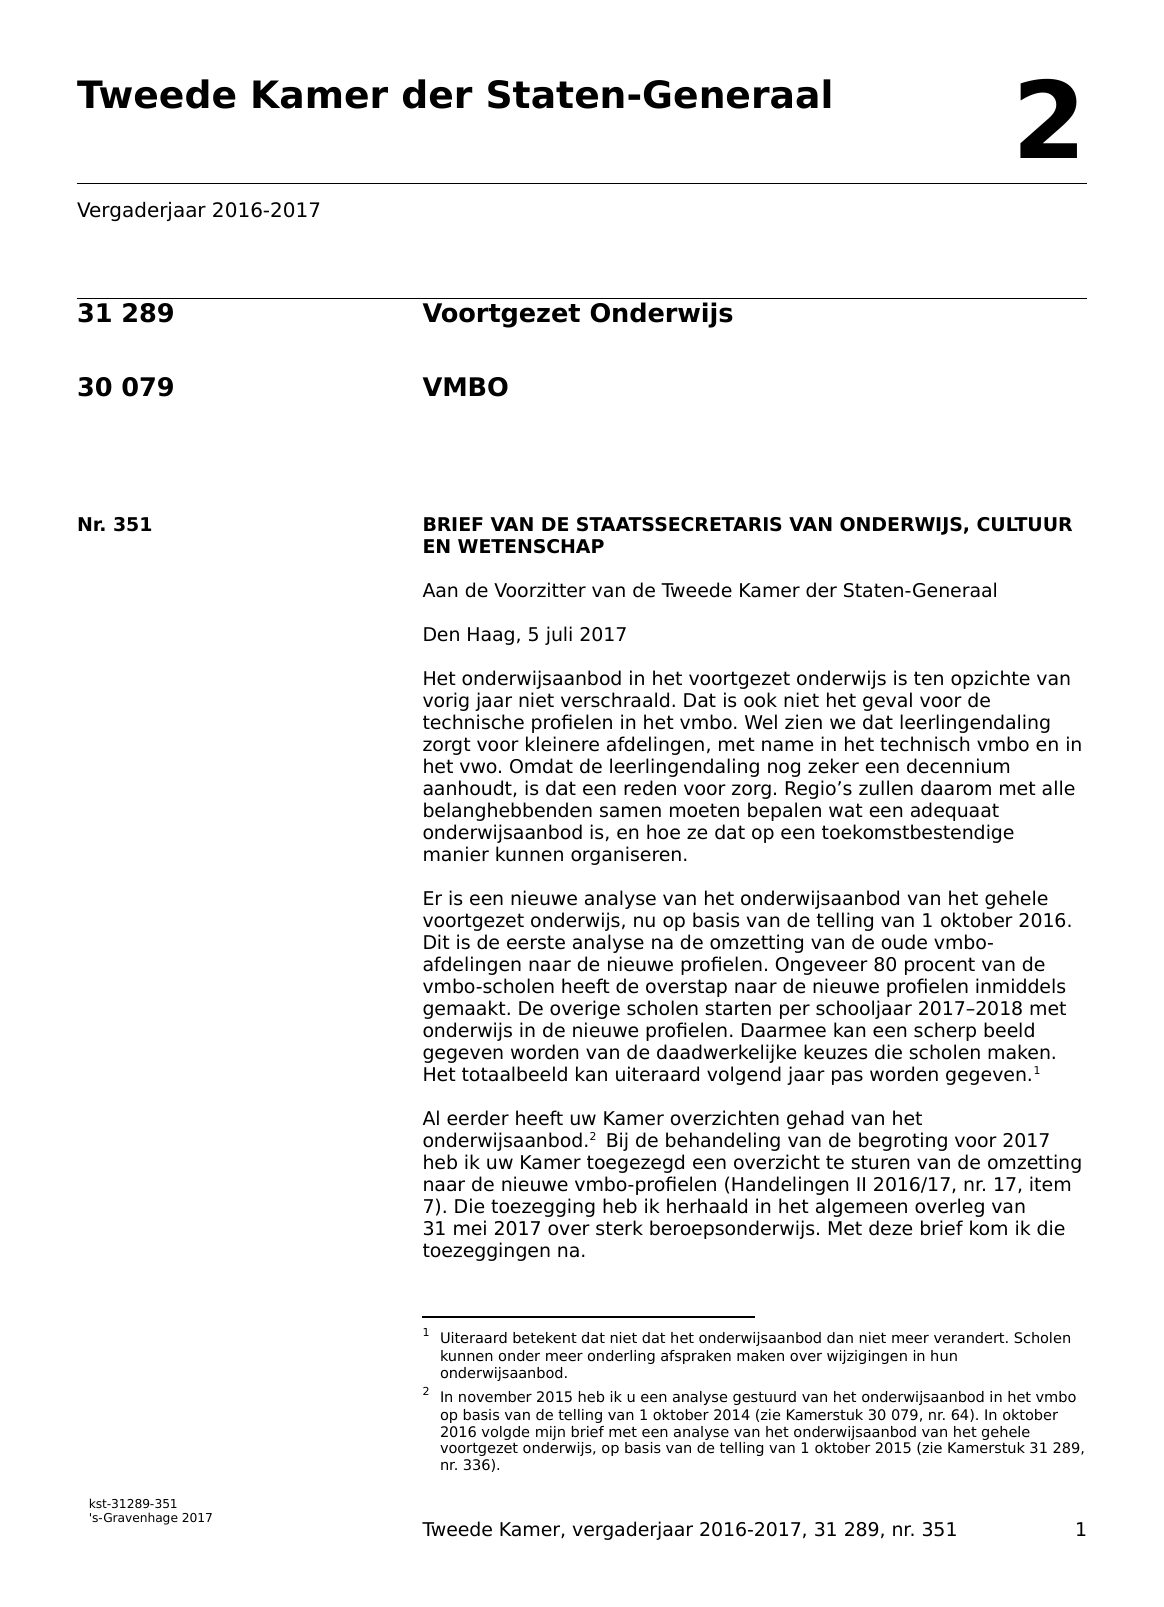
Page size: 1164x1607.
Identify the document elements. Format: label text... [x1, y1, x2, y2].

text Al eerder heeft uw Kamer overzichten gehad van het onderwijsaanbod. Bij de behandeling van de begroting voor 2017 heb ik uw Kamer toegezegd een overzicht te sturen van de omzetting naar de nieuwe vmbo-profielen (Handelingen II 2016/17, nr. 17, item 7). Die toezegging heb ik herhaald in het algemeen overleg van 31 mei 2017 over sterk beroepsonderwijs. Met deze brief kom ik die toezeggingen na. [422, 1108, 1087, 1262]
text kst-31289-351 [88, 1497, 323, 1511]
text Aan de Voorzitter van de Tweede Kamer der Staten-Generaal [422, 580, 1087, 602]
table_header 2 [886, 59, 1087, 183]
subtitle Nr. 351 BRIEF VAN DE STAATSSECRETARIS VAN ONDERWIJS, CULTUUR EN WETENSCHAP [77, 514, 1087, 558]
table_cell Vergaderjaar 2016-2017 [77, 184, 1087, 298]
text 's-Gravenhage 2017 [88, 1511, 323, 1525]
text Den Haag, 5 juli 2017 [422, 624, 1087, 646]
text In november 2015 heb ik u een analyse gestuurd van het onderwijsaanbod in het vmbo op basis van de telling van 1 oktober 2014 (zie Kamerstuk 30 079, nr. 64). In oktober 2016 volgde mijn brief met een analyse van het onderwijsaanbod van het gehele voortgezet onderwijs, op basis van de telling van 1 oktober 2015 (zie Kamerstuk 31 289, nr. 336). [422, 1385, 1087, 1474]
text Uiteraard betekent dat niet dat het onderwijsaanbod dan niet meer verandert. Scholen kunnen onder meer onderling afspraken maken over wijzigingen in hun onderwijsaanbod. [422, 1326, 1087, 1382]
text Het onderwijsaanbod in het voortgezet onderwijs is ten opzichte van vorig jaar niet verschraald. Dat is ook niet het geval voor de technische profielen in het vmbo. Wel zien we dat leerlingendaling zorgt voor kleinere afdelingen, met name in het technisch vmbo en in het vwo. Omdat de leerlingendaling nog zeker een decennium aanhoudt, is dat een reden voor zorg. Regio’s zullen daarom met alle belanghebbenden samen moeten bepalen wat een adequaat onderwijsaanbod is, en hoe ze dat op een toekomstbestendige manier kunnen organiseren. [422, 668, 1087, 866]
text Er is een nieuwe analyse van het onderwijsaanbod van het gehele voortgezet onderwijs, nu op basis van de telling van 1 oktober 2016. Dit is de eerste analyse na de omzetting van de oude vmbo-afdelingen naar de nieuwe profielen. Ongeveer 80 procent van de vmbo-scholen heeft de overstap naar de nieuwe profielen inmiddels gemaakt. De overige scholen starten per schooljaar 2017–2018 met onderwijs in de nieuwe profielen. Daarmee kan een scherp beeld gegeven worden van de daadwerkelijke keuzes die scholen maken. Het totaalbeeld kan uiteraard volgend jaar pas worden gegeven. [422, 888, 1087, 1086]
subtitle 30 079 VMBO [77, 373, 1087, 403]
table_header Tweede Kamer der Staten-Generaal [77, 59, 886, 183]
subtitle 31 289 Voortgezet Onderwijs [77, 299, 1087, 329]
